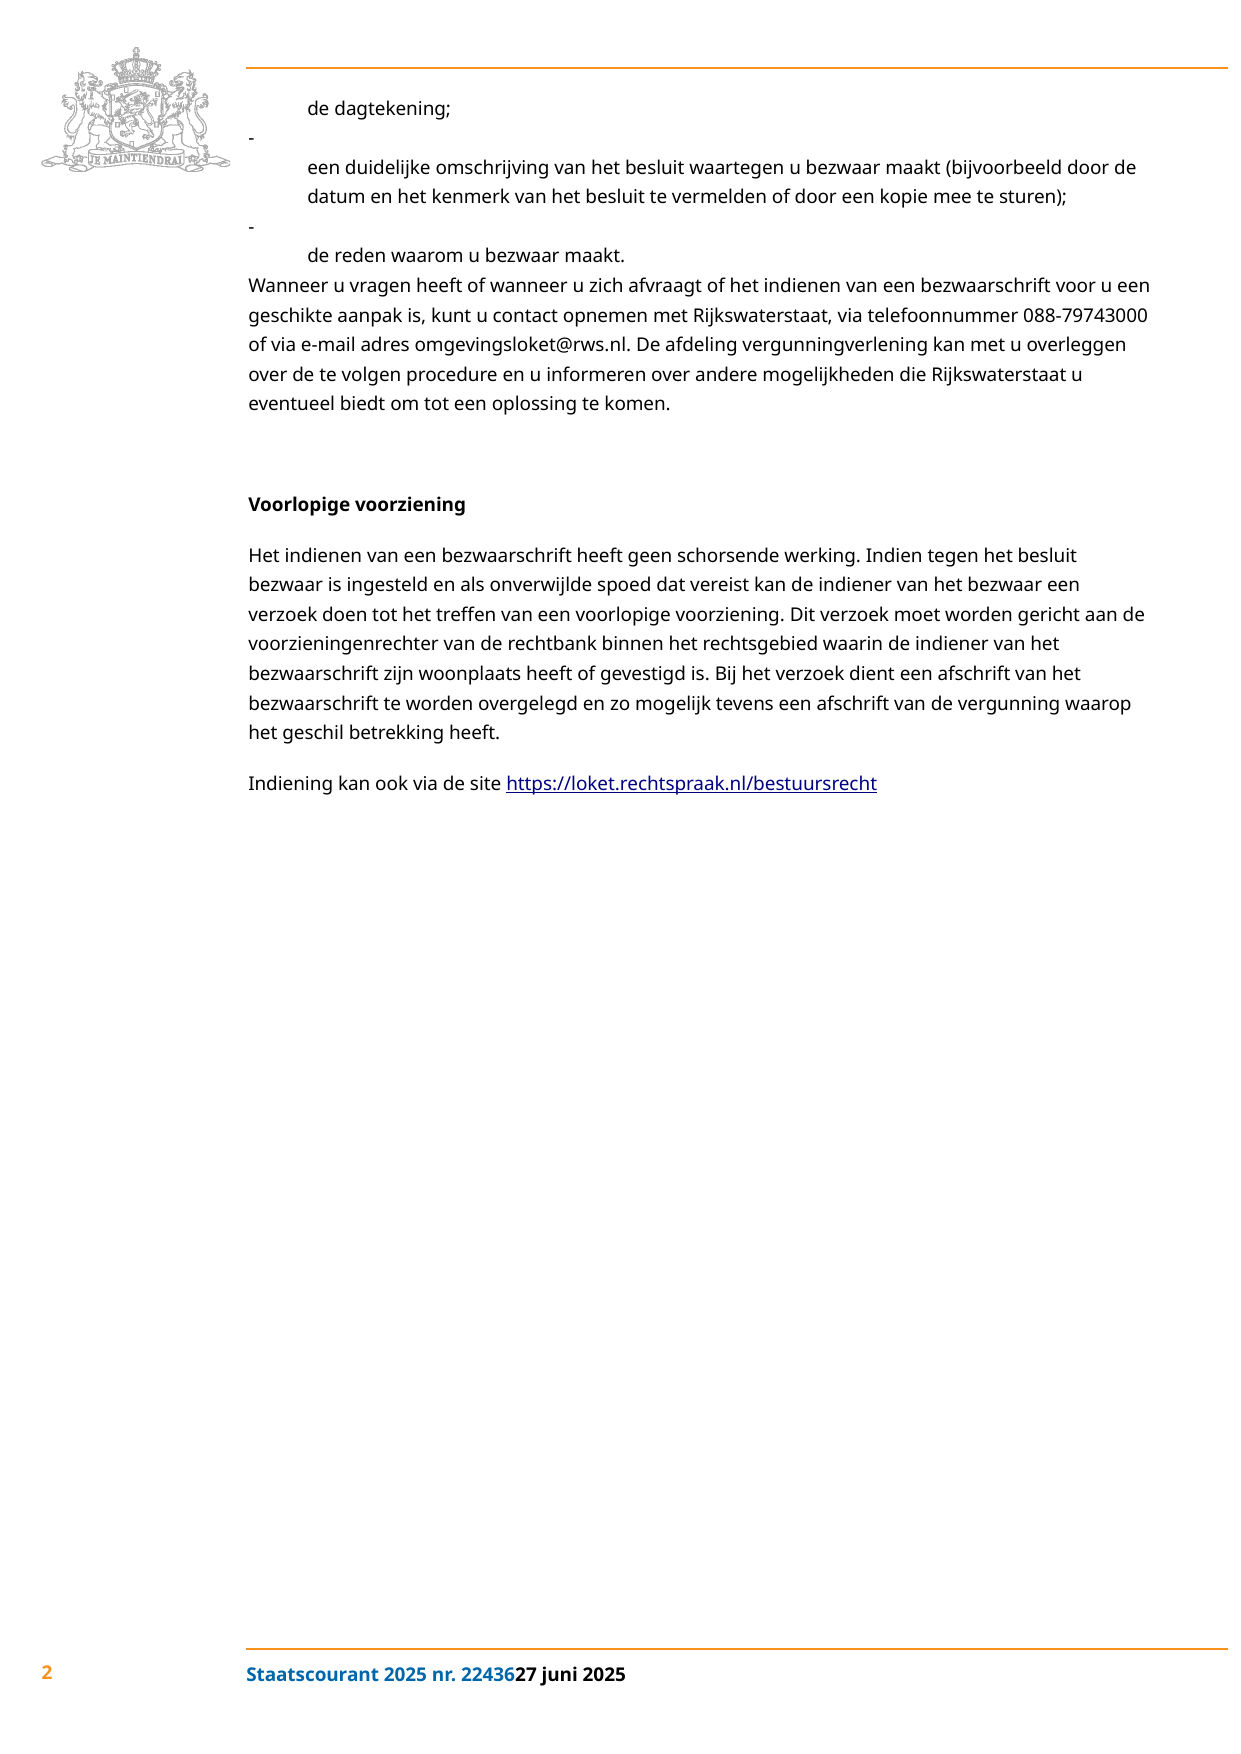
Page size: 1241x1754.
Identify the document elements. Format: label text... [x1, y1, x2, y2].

text Wanneer u vragen heeft of wanneer u zich afvraagt of het indienen van een bezwaarschrift voor u een geschikte aanpak is, kunt u contact opnemen met Rijkswaterstaat, via telefoonnummer 088-79743000 of via e-mail adres omgevingsloket@rws.nl. De afdeling vergunningverlening kan met u overleggen over de te volgen procedure en u informeren over andere mogelijkheden die Rijkswaterstaat u eventueel biedt om tot een oplossing te komen. [248, 272, 1152, 416]
picture [41, 47, 231, 172]
list de reden waarom u bezwaar maakt. [248, 243, 1152, 268]
list de dagtekening; [248, 95, 1152, 121]
text Het indienen van een bezwaarschrift heeft geen schorsende werking. Indien tegen het besluit bezwaar is ingesteld en als onverwijlde spoed dat vereist kan de indiener van het bezwaar een verzoek doen tot het treffen van een voorlopige voorziening. Dit verzoek moet worden gericht aan de voorzieningenrechter van de rechtbank binnen het rechtsgebied waarin de indiener van het bezwaarschrift zijn woonplaats heeft of gevestigd is. Bij het verzoek dient een afschrift van het bezwaarschrift te worden overgelegd en zo mogelijk tevens een afschrift van de vergunning waarop het geschil betrekking heeft. [248, 542, 1152, 745]
list een duidelijke omschrijving van het besluit waartegen u bezwaar maakt (bijvoorbeeld door de datum en het kenmerk van het besluit te vermelden of door een kopie mee te sturen); [248, 154, 1152, 209]
text Indiening kan ook via de site https://loket.rechtspraak.nl/bestuursrecht [248, 770, 1152, 796]
text Voorlopige voorziening [248, 491, 1152, 517]
